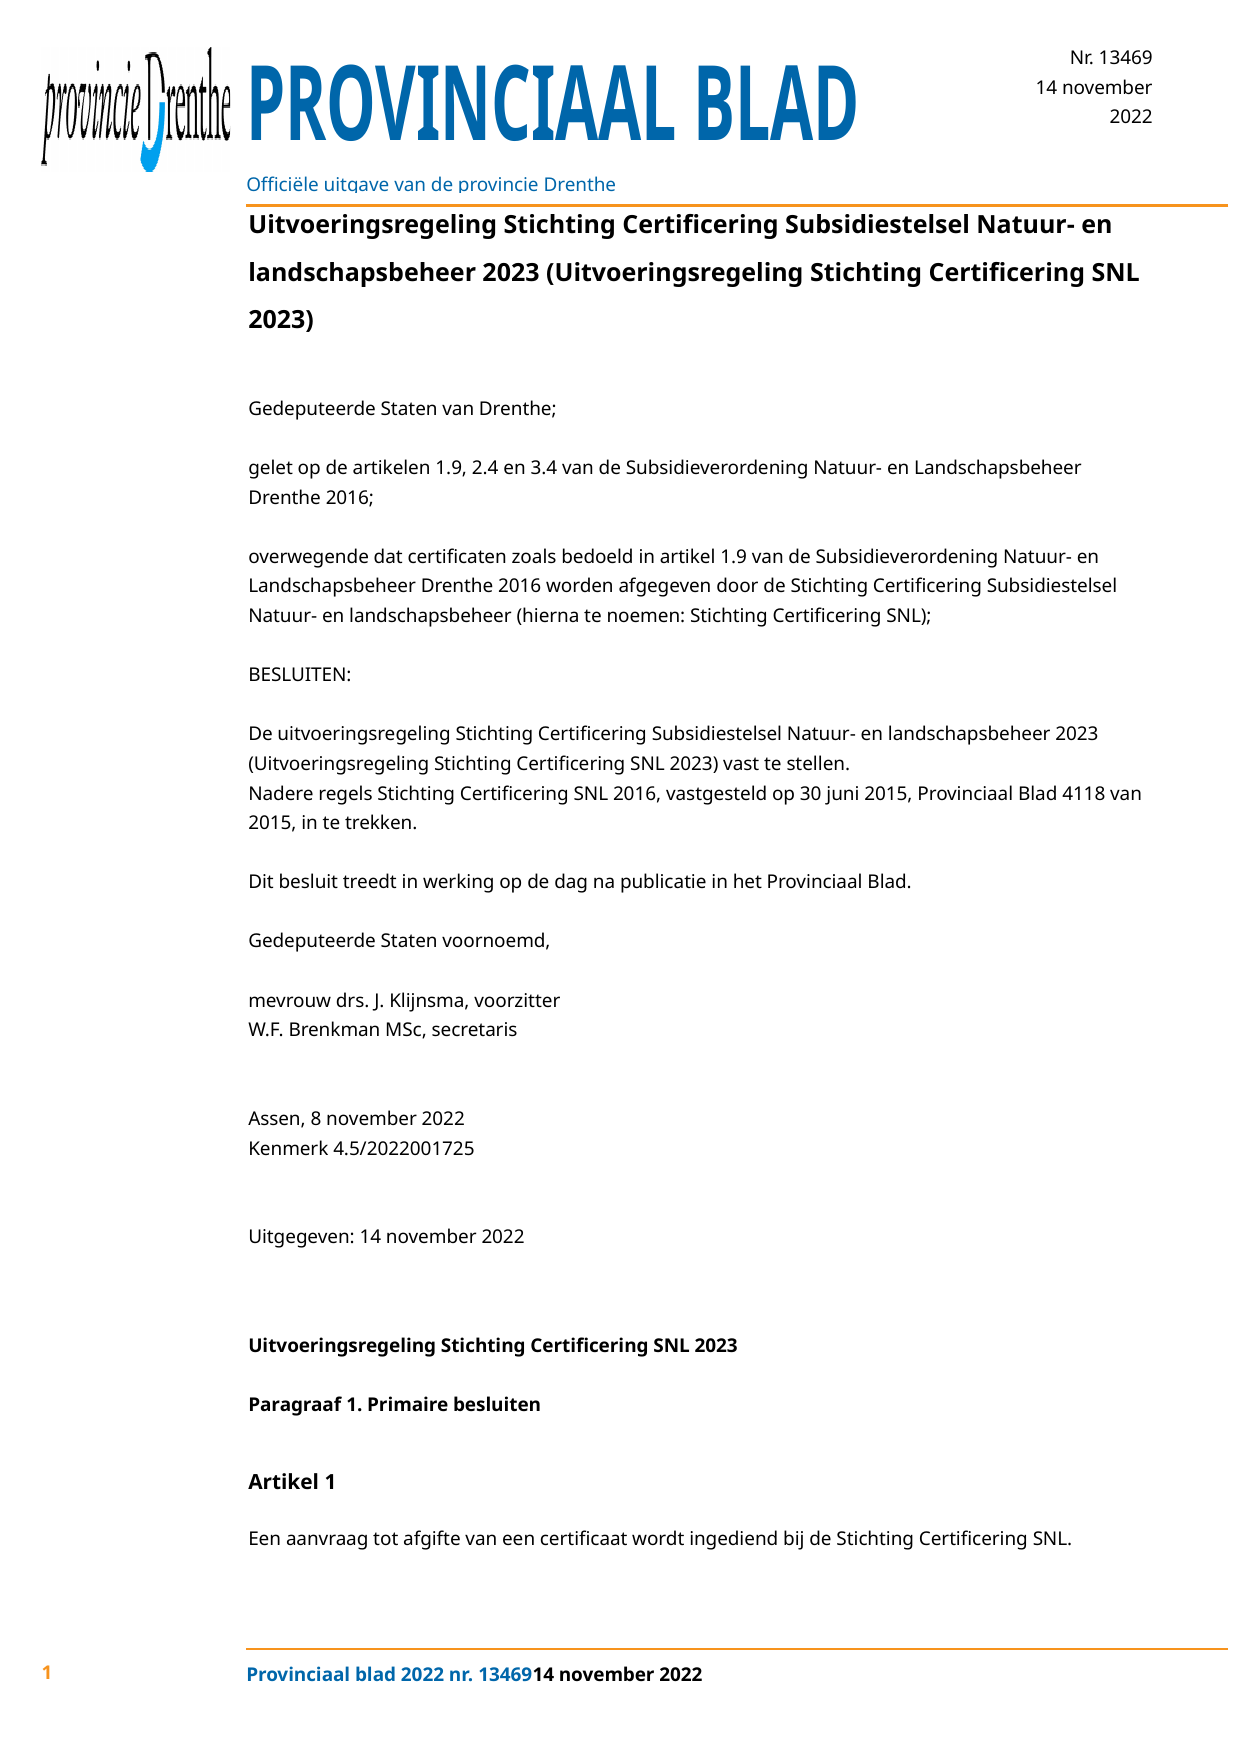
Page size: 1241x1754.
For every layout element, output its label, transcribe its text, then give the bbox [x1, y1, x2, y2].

text Dit besluit treedt in werking op de dag na publicatie in het Provinciaal Blad. [248, 868, 1152, 894]
text Uitvoeringsregeling Stichting Certificering Subsidiestelsel Natuur- en landschapsbeheer 2023 (Uitvoeringsregeling Stichting Certificering SNL 2023) [248, 207, 1152, 336]
text Kenmerk 4.5/2022001725 [248, 1135, 1152, 1160]
picture [41, 47, 231, 172]
text BESLUITEN: [248, 661, 1152, 687]
text Assen, 8 november 2022 [248, 1105, 1152, 1131]
text Nadere regels Stichting Certificering SNL 2016, vastgesteld op 30 juni 2015, Provinciaal Blad 4118 van 2015, in te trekken. [248, 780, 1152, 835]
text Uitgegeven: 14 november 2022 [248, 1223, 1152, 1249]
text Gedeputeerde Staten voornoemd, [248, 928, 1152, 953]
text Uitvoeringsregeling Stichting Certificering SNL 2023 [248, 1332, 1152, 1358]
text Artikel 1 [248, 1467, 1152, 1496]
text W.F. Brenkman MSc, secretaris [248, 1016, 1152, 1042]
text Een aanvraag tot afgifte van een certificaat wordt ingediend bij de Stichting Certificering SNL. [248, 1525, 1152, 1551]
text overwegende dat certificaten zoals bedoeld in artikel 1.9 van de Subsidieverordening Natuur- en Landschapsbeheer Drenthe 2016 worden afgegeven door de Stichting Certificering Subsidiestelsel Natuur- en landschapsbeheer (hierna te noemen: Stichting Certificering SNL); [248, 543, 1152, 628]
text gelet op de artikelen 1.9, 2.4 en 3.4 van de Subsidieverordening Natuur- en Landschapsbeheer Drenthe 2016; [248, 454, 1152, 509]
text mevrouw drs. J. Klijnsma, voorzitter [248, 987, 1152, 1012]
text Paragraaf 1. Primaire besluiten [248, 1391, 1152, 1417]
text De uitvoeringsregeling Stichting Certificering Subsidiestelsel Natuur- en landschapsbeheer 2023 (Uitvoeringsregeling Stichting Certificering SNL 2023) vast te stellen. [248, 721, 1152, 776]
text Gedeputeerde Staten van Drenthe; [248, 395, 1152, 421]
